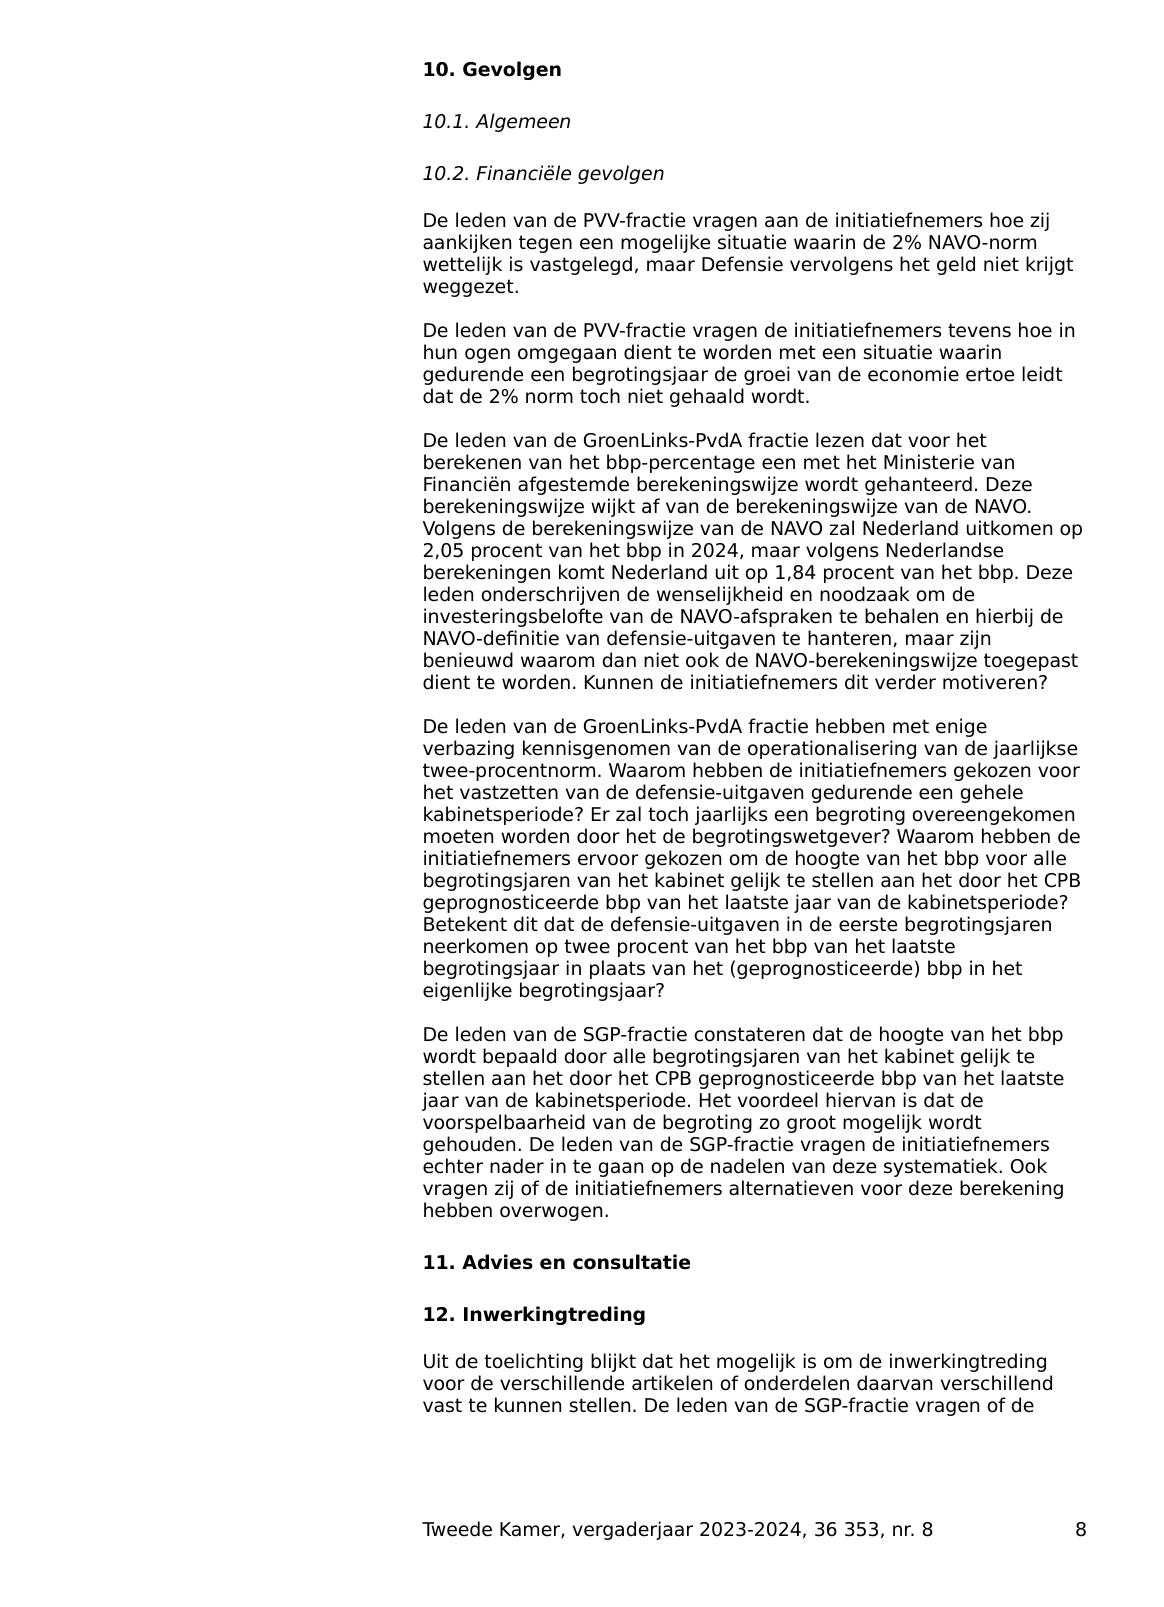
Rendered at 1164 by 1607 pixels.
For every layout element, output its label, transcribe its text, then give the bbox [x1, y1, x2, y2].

text De leden van de GroenLinks-PvdA fractie lezen dat voor het berekenen van het bbp-percentage een met het Ministerie van Financiën afgestemde berekeningswijze wordt gehanteerd. Deze berekeningswijze wijkt af van de berekeningswijze van de NAVO. Volgens de berekeningswijze van de NAVO zal Nederland uitkomen op 2,05 procent van het bbp in 2024, maar volgens Nederlandse berekeningen komt Nederland uit op 1,84 procent van het bbp. Deze leden onderschrijven de wenselijkheid en noodzaak om de investeringsbelofte van de NAVO-afspraken te behalen en hierbij de NAVO-definitie van defensie-uitgaven te hanteren, maar zijn benieuwd waarom dan niet ook de NAVO-berekeningswijze toegepast dient te worden. Kunnen de initiatiefnemers dit verder motiveren? [422, 430, 1087, 694]
subtitle 12. Inwerkingtreding [422, 1304, 1087, 1326]
text De leden van de PVV-fractie vragen de initiatiefnemers tevens hoe in hun ogen omgegaan dient te worden met een situatie waarin gedurende een begrotingsjaar de groei van de economie ertoe leidt dat de 2% norm toch niet gehaald wordt. [422, 320, 1087, 408]
text De leden van de PVV-fractie vragen aan de initiatiefnemers hoe zij aankijken tegen een mogelijke situatie waarin de 2% NAVO-norm wettelijk is vastgelegd, maar Defensie vervolgens het geld niet krijgt weggezet. [422, 210, 1087, 298]
subtitle 10.1. Algemeen [422, 111, 1087, 133]
subtitle 10.2. Financiële gevolgen [422, 163, 1087, 185]
text Uit de toelichting blijkt dat het mogelijk is om de inwerkingtreding voor de verschillende artikelen of onderdelen daarvan verschillend vast te kunnen stellen. De leden van de SGP-fractie vragen of de [422, 1351, 1087, 1417]
text De leden van de GroenLinks-PvdA fractie hebben met enige verbazing kennisgenomen van de operationalisering van de jaarlijkse twee-procentnorm. Waarom hebben de initiatiefnemers gekozen voor het vastzetten van de defensie-uitgaven gedurende een gehele kabinetsperiode? Er zal toch jaarlijks een begroting overeengekomen moeten worden door het de begrotingswetgever? Waarom hebben de initiatiefnemers ervoor gekozen om de hoogte van het bbp voor alle begrotingsjaren van het kabinet gelijk te stellen aan het door het CPB geprognosticeerde bbp van het laatste jaar van de kabinetsperiode? Betekent dit dat de defensie-uitgaven in de eerste begrotingsjaren neerkomen op twee procent van het bbp van het laatste begrotingsjaar in plaats van het (geprognosticeerde) bbp in het eigenlijke begrotingsjaar? [422, 716, 1087, 1002]
subtitle 11. Advies en consultatie [422, 1252, 1087, 1274]
subtitle 10. Gevolgen [422, 59, 1087, 81]
text De leden van de SGP-fractie constateren dat de hoogte van het bbp wordt bepaald door alle begrotingsjaren van het kabinet gelijk te stellen aan het door het CPB geprognosticeerde bbp van het laatste jaar van de kabinetsperiode. Het voordeel hiervan is dat de voorspelbaarheid van de begroting zo groot mogelijk wordt gehouden. De leden van de SGP-fractie vragen de initiatiefnemers echter nader in te gaan op de nadelen van deze systematiek. Ook vragen zij of de initiatiefnemers alternatieven voor deze berekening hebben overwogen. [422, 1024, 1087, 1222]
